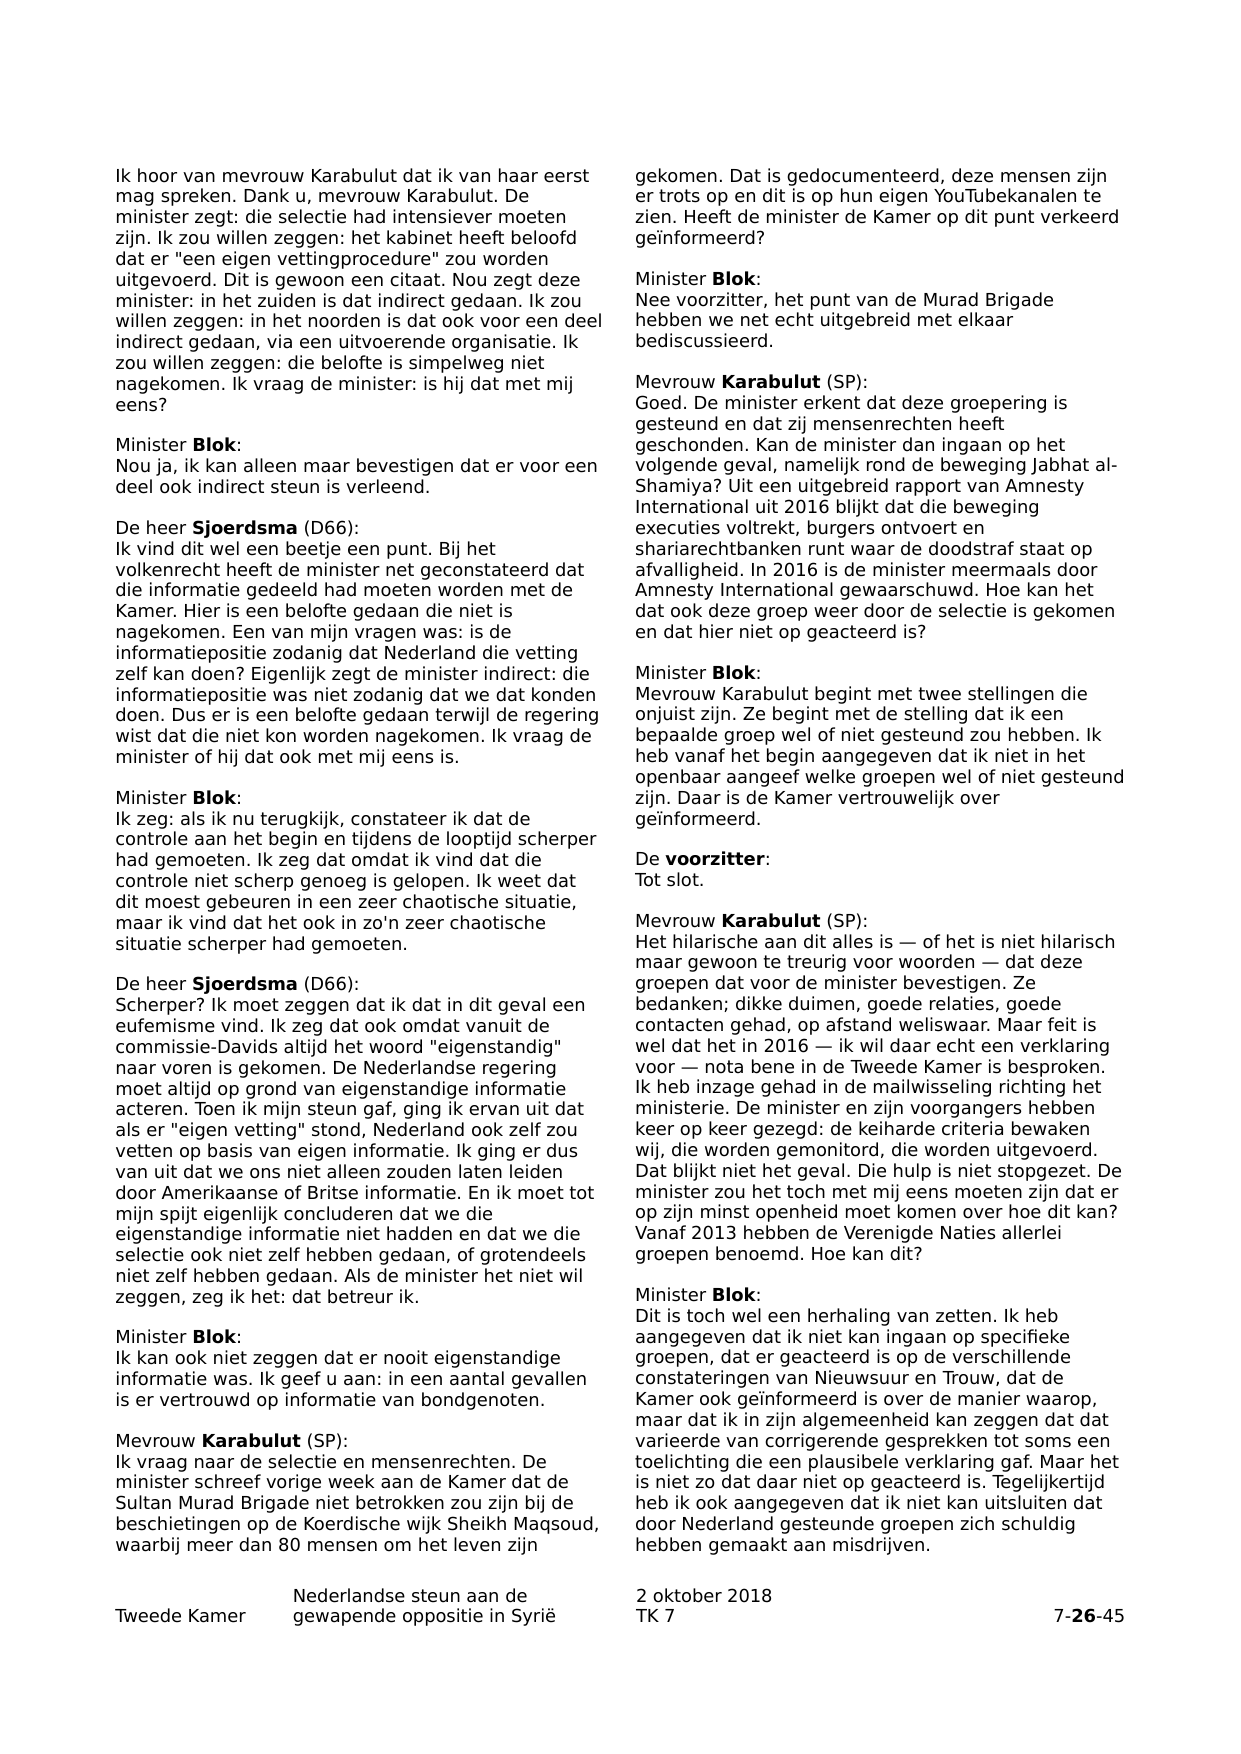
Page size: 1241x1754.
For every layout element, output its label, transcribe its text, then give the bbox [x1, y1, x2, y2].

text Scherper? Ik moet zeggen dat ik dat in dit geval een eufemisme vind. Ik zeg dat ook omdat vanuit de commissie-Davids altijd het woord "eigenstandig" naar voren is gekomen. De Nederlandse regering moet altijd op grond van eigenstandige informatie acteren. Toen ik mijn steun gaf, ging ik ervan uit dat als er "eigen vetting" stond, Nederland ook zelf zou vetten op basis van eigen informatie. Ik ging er dus van uit dat we ons niet alleen zouden laten leiden door Amerikaanse of Britse informatie. En ik moet tot mijn spijt eigenlijk concluderen dat we die eigenstandige informatie niet hadden en dat we die selectie ook niet zelf hebben gedaan, of grotendeels niet zelf hebben gedaan. Als de minister het niet wil zeggen, zeg ik het: dat betreur ik. [115, 995, 605, 1307]
text Tot slot. [635, 870, 1125, 891]
text Mevrouw Karabulut begint met twee stellingen die onjuist zijn. Ze begint met de stelling dat ik een bepaalde groep wel of niet gesteund zou hebben. Ik heb vanaf het begin aangegeven dat ik niet in het openbaar aangeef welke groepen wel of niet gesteund zijn. Daar is de Kamer vertrouwelijk over geïnformeerd. [635, 683, 1125, 829]
text Het hilarische aan dit alles is — of het is niet hilarisch maar gewoon te treurig voor woorden — dat deze groepen dat voor de minister bevestigen. Ze bedanken; dikke duimen, goede relaties, goede contacten gehad, op afstand weliswaar. Maar feit is wel dat het in 2016 — ik wil daar echt een verklaring voor — nota bene in de Tweede Kamer is besproken. Ik heb inzage gehad in de mailwisseling richting het ministerie. De minister en zijn voorgangers hebben keer op keer gezegd: de keiharde criteria bewaken wij, die worden gemonitord, die worden uitgevoerd. Dat blijkt niet het geval. Die hulp is niet stopgezet. De minister zou het toch met mij eens moeten zijn dat er op zijn minst openheid moet komen over hoe dit kan? Vanaf 2013 hebben de Verenigde Naties allerlei groepen benoemd. Hoe kan dit? [635, 931, 1125, 1265]
text Nou ja, ik kan alleen maar bevestigen dat er voor een deel ook indirect steun is verleend. [115, 456, 605, 498]
text Ik zeg: als ik nu terugkijk, constateer ik dat de controle aan het begin en tijdens de looptijd scherper had gemoeten. Ik zeg dat omdat ik vind dat die controle niet scherp genoeg is gelopen. Ik weet dat dit moest gebeuren in een zeer chaotische situatie, maar ik vind dat het ook in zo'n zeer chaotische situatie scherper had gemoeten. [115, 808, 605, 954]
text Mevrouw Karabulut (SP): [115, 1431, 605, 1451]
text Minister Blok: [635, 1285, 1125, 1306]
text Ik hoor van mevrouw Karabulut dat ik van haar eerst mag spreken. Dank u, mevrouw Karabulut. De minister zegt: die selectie had intensiever moeten zijn. Ik zou willen zeggen: het kabinet heeft beloofd dat er "een eigen vettingprocedure" zou worden uitgevoerd. Dit is gewoon een citaat. Nou zegt deze minister: in het zuiden is dat indirect gedaan. Ik zou willen zeggen: in het noorden is dat ook voor een deel indirect gedaan, via een uitvoerende organisatie. Ik zou willen zeggen: die belofte is simpelweg niet nagekomen. Ik vraag de minister: is hij dat met mij eens? [115, 165, 605, 415]
text Nee voorzitter, het punt van de Murad Brigade hebben we net echt uitgebreid met elkaar bediscussieerd. [635, 289, 1125, 352]
text Dit is toch wel een herhaling van zetten. Ik heb aangegeven dat ik niet kan ingaan op specifieke groepen, dat er geacteerd is op de verschillende constateringen van Nieuwsuur en Trouw, dat de Kamer ook geïnformeerd is over de manier waarop, maar dat ik in zijn algemeenheid kan zeggen dat dat varieerde van corrigerende gesprekken tot soms een toelichting die een plausibele verklaring gaf. Maar het is niet zo dat daar niet op geacteerd is. Tegelijkertijd heb ik ook aangegeven dat ik niet kan uitsluiten dat door Nederland gesteunde groepen zich schuldig hebben gemaakt aan misdrijven. [635, 1306, 1125, 1556]
text Minister Blok: [115, 1327, 605, 1348]
text Mevrouw Karabulut (SP): [635, 372, 1125, 393]
text Minister Blok: [115, 788, 605, 808]
text gekomen. Dat is gedocumenteerd, deze mensen zijn er trots op en dit is op hun eigen YouTubekanalen te zien. Heeft de minister de Kamer op dit punt verkeerd geïnformeerd? [635, 165, 1125, 249]
text Mevrouw Karabulut (SP): [635, 911, 1125, 931]
text Ik kan ook niet zeggen dat er nooit eigenstandige informatie was. Ik geef u aan: in een aantal gevallen is er vertrouwd op informatie van bondgenoten. [115, 1348, 605, 1411]
text De voorzitter: [635, 849, 1125, 870]
text Minister Blok: [115, 435, 605, 456]
text Ik vind dit wel een beetje een punt. Bij het volkenrecht heeft de minister net geconstateerd dat die informatie gedeeld had moeten worden met de Kamer. Hier is een belofte gedaan die niet is nagekomen. Een van mijn vragen was: is de informatiepositie zodanig dat Nederland die vetting zelf kan doen? Eigenlijk zegt de minister indirect: die informatiepositie was niet zodanig dat we dat konden doen. Dus er is een belofte gedaan terwijl de regering wist dat die niet kon worden nagekomen. Ik vraag de minister of hij dat ook met mij eens is. [115, 538, 605, 768]
text Goed. De minister erkent dat deze groepering is gesteund en dat zij mensenrechten heeft geschonden. Kan de minister dan ingaan op het volgende geval, namelijk rond de beweging Jabhat al-Shamiya? Uit een uitgebreid rapport van Amnesty International uit 2016 blijkt dat die beweging executies voltrekt, burgers ontvoert en shariarechtbanken runt waar de doodstraf staat op afvalligheid. In 2016 is de minister meermaals door Amnesty International gewaarschuwd. Hoe kan het dat ook deze groep weer door de selectie is gekomen en dat hier niet op geacteerd is? [635, 393, 1125, 643]
text Minister Blok: [635, 269, 1125, 289]
text De heer Sjoerdsma (D66): [115, 518, 605, 538]
text De heer Sjoerdsma (D66): [115, 974, 605, 995]
text Ik vraag naar de selectie en mensenrechten. De minister schreef vorige week aan de Kamer dat de Sultan Murad Brigade niet betrokken zou zijn bij de beschietingen op de Koerdische wijk Sheikh Maqsoud, waarbij meer dan 80 mensen om het leven zijn [115, 1451, 605, 1556]
text Minister Blok: [635, 663, 1125, 683]
